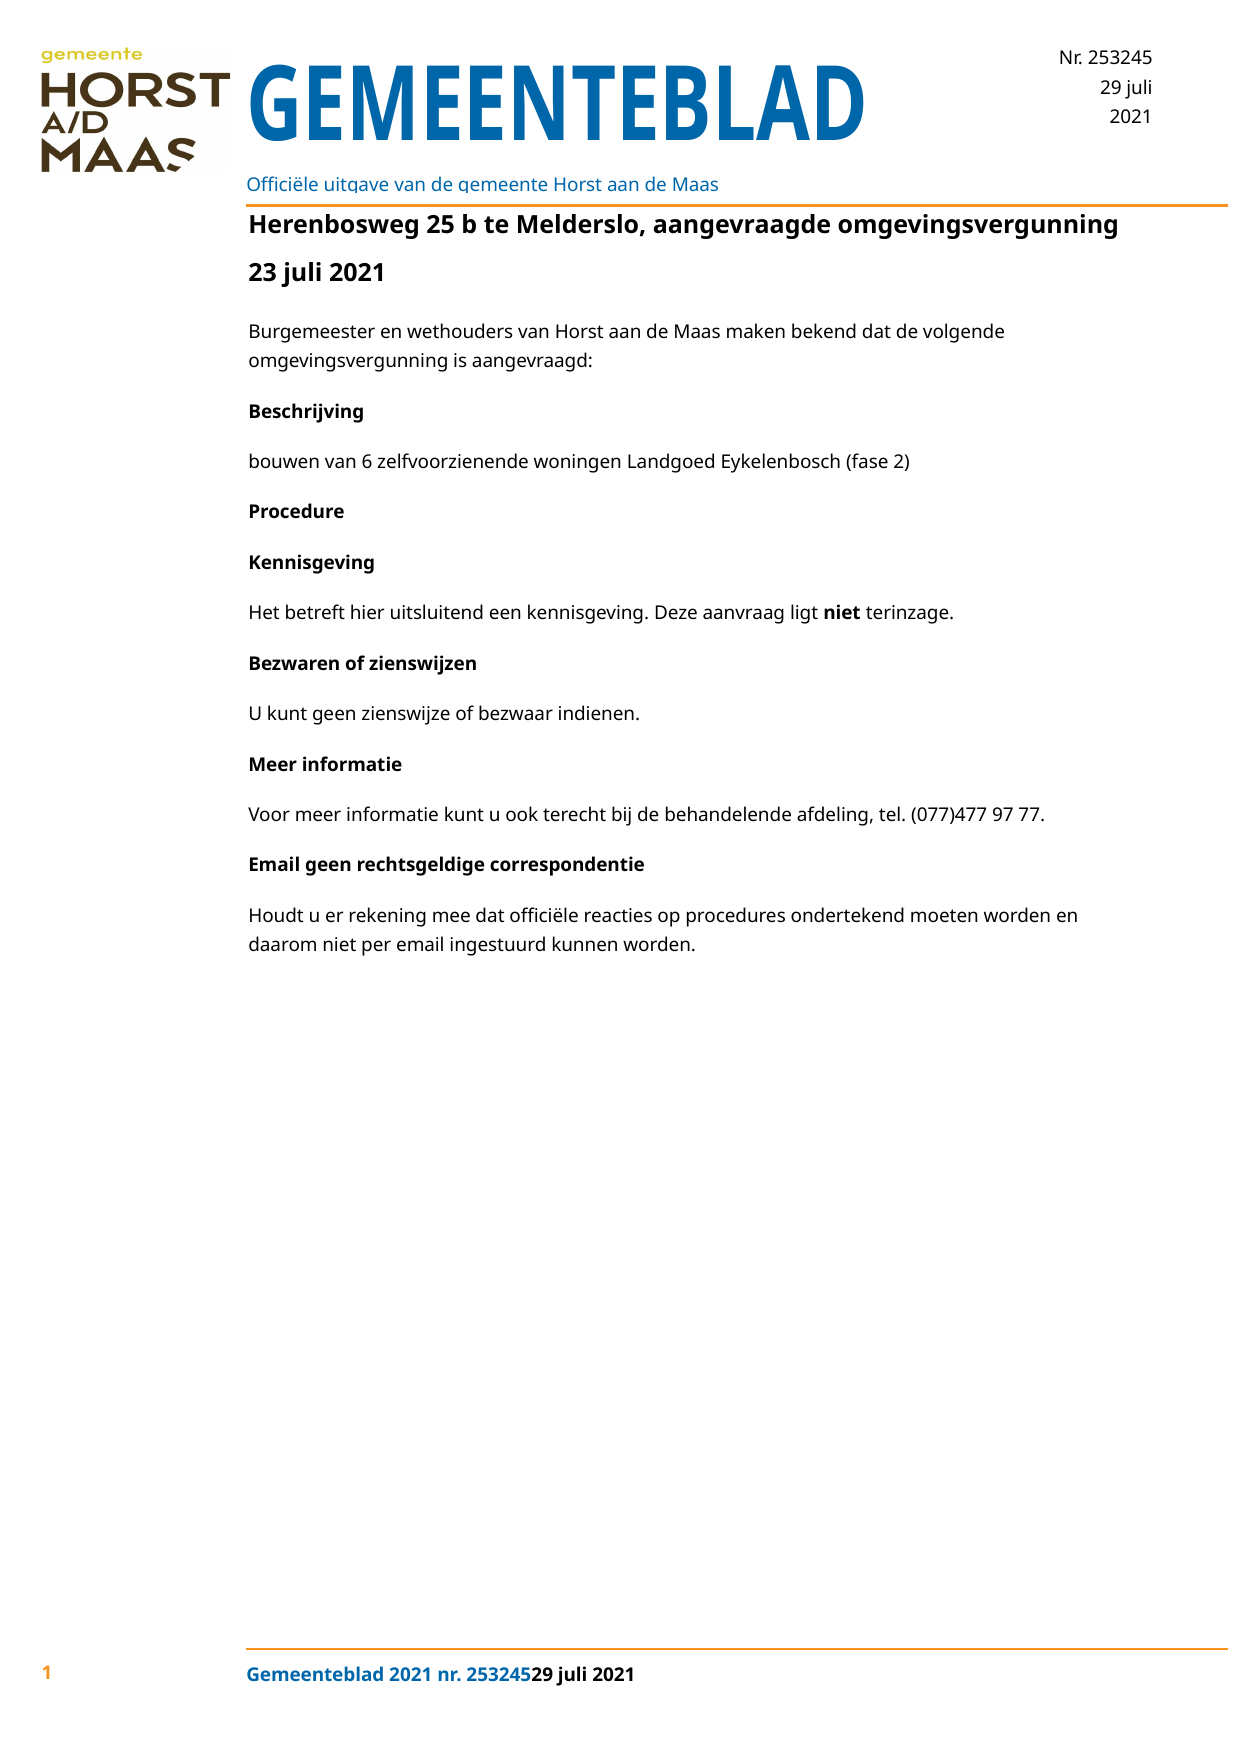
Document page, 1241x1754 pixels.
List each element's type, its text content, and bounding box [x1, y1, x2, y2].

text bouwen van 6 zelfvoorzienende woningen Landgoed Eykelenbosch (fase 2) [248, 448, 1152, 474]
text Bezwaren of zienswijzen [248, 650, 1152, 676]
text Meer informatie [248, 751, 1152, 777]
picture [41, 47, 231, 172]
text Email geen rechtsgeldige correspondentie [248, 852, 1152, 877]
text Houdt u er rekening mee dat officiële reacties op procedures ondertekend moeten worden en daarom niet per email ingestuurd kunnen worden. [248, 902, 1152, 957]
text Burgemeester en wethouders van Horst aan de Maas maken bekend dat de volgende omgevingsvergunning is aangevraagd: [248, 318, 1152, 373]
text Beschrijving [248, 398, 1152, 424]
text Voor meer informatie kunt u ook terecht bij de behandelende afdeling, tel. (077)477 97 77. [248, 801, 1152, 827]
text Het betreft hier uitsluitend een kennisgeving. Deze aanvraag ligt niet terinzage. [248, 599, 1152, 625]
text Herenbosweg 25 b te Melderslo, aangevraagde omgevingsvergunning 23 juli 2021 [248, 207, 1152, 288]
text U kunt geen zienswijze of bezwaar indienen. [248, 700, 1152, 726]
text Kennisgeving [248, 549, 1152, 575]
text Procedure [248, 499, 1152, 524]
